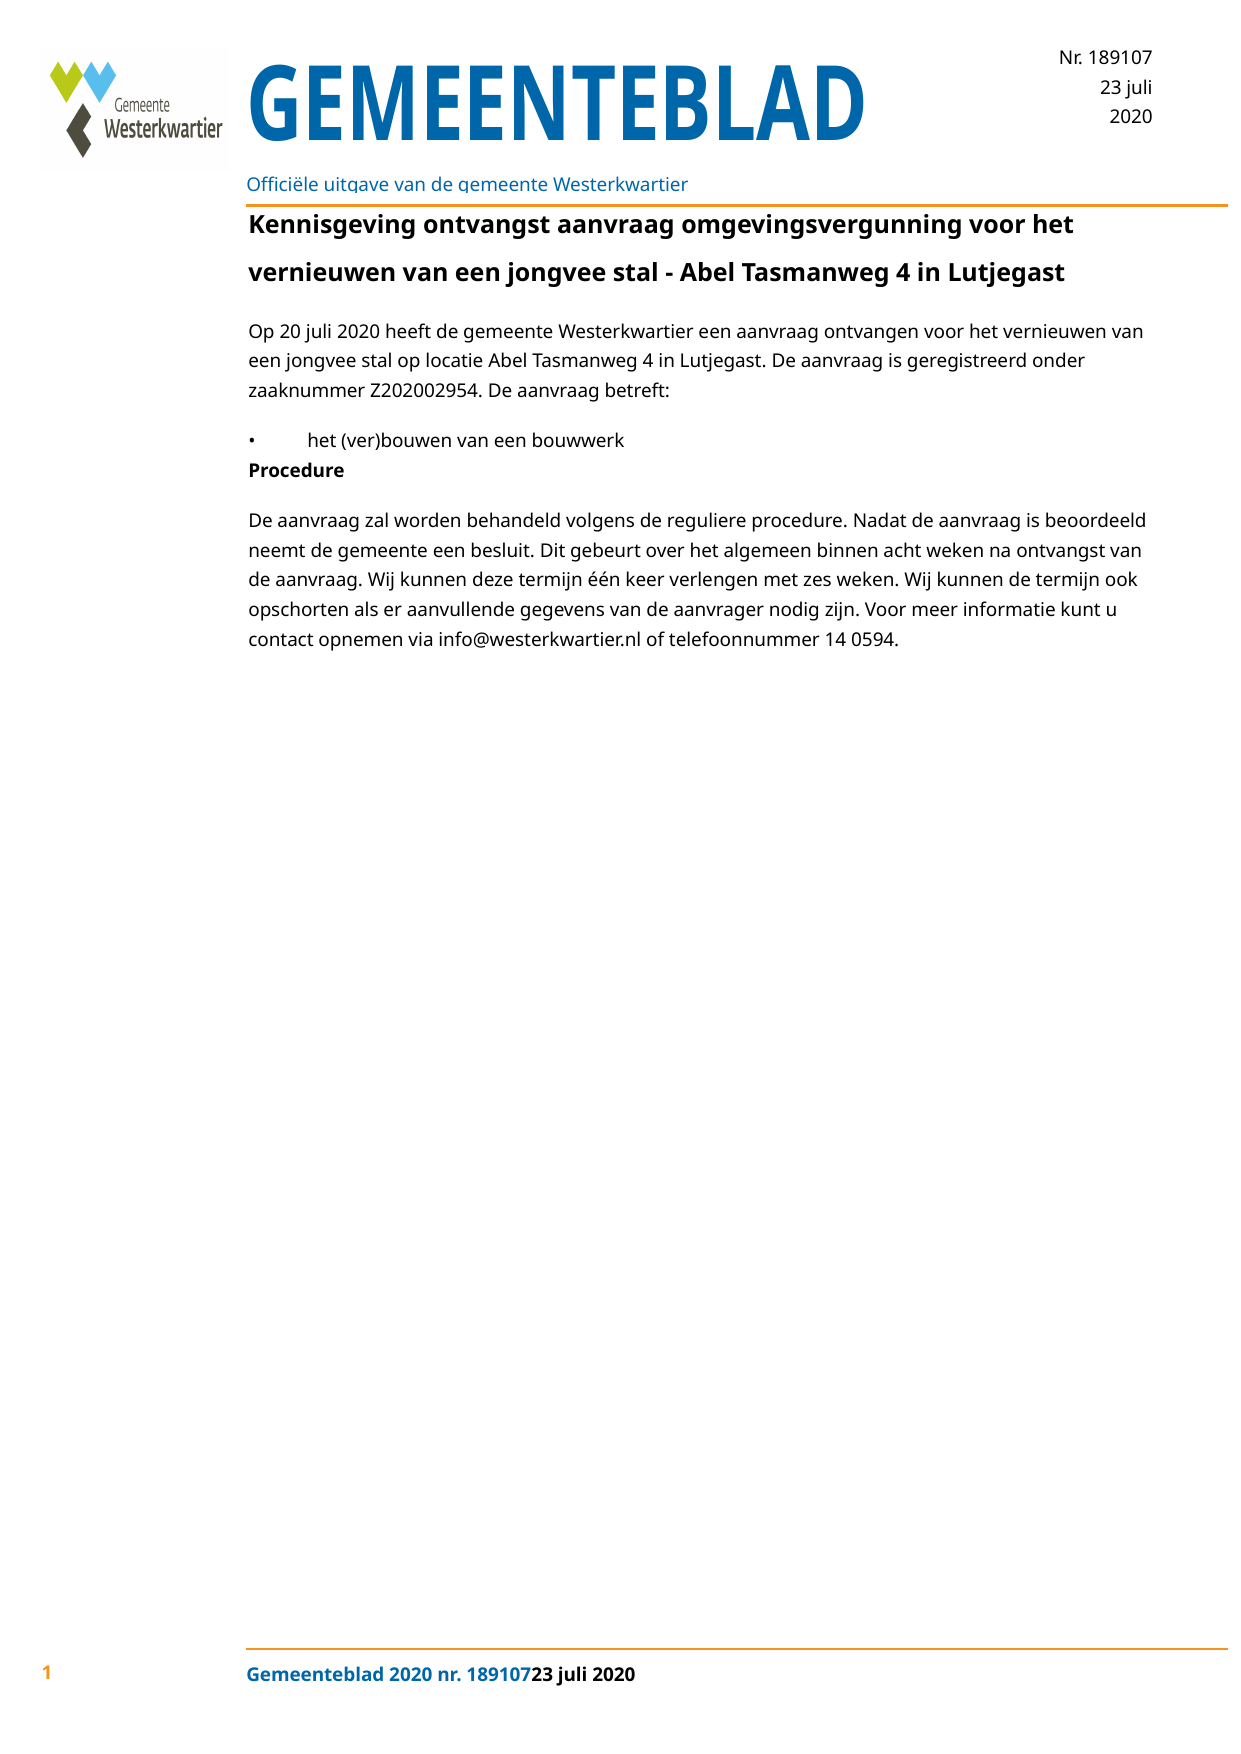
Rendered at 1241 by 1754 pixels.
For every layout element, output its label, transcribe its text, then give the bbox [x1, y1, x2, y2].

text De aanvraag zal worden behandeld volgens de reguliere procedure. Nadat de aanvraag is beoordeeld neemt de gemeente een besluit. Dit gebeurt over het algemeen binnen acht weken na ontvangst van de aanvraag. Wij kunnen deze termijn één keer verlengen met zes weken. Wij kunnen de termijn ook opschorten als er aanvullende gegevens van de aanvrager nodig zijn. Voor meer informatie kunt u contact opnemen via info@westerkwartier.nl of telefoonnummer 14 0594. [248, 507, 1152, 652]
picture [41, 47, 231, 172]
list het (ver)bouwen van een bouwwerk [248, 427, 1152, 453]
text Kennisgeving ontvangst aanvraag omgevingsvergunning voor het vernieuwen van een jongvee stal - Abel Tasmanweg 4 in Lutjegast [248, 207, 1152, 288]
text Op 20 juli 2020 heeft de gemeente Westerkwartier een aanvraag ontvangen voor het vernieuwen van een jongvee stal op locatie Abel Tasmanweg 4 in Lutjegast. De aanvraag is geregistreerd onder zaaknummer Z202002954. De aanvraag betreft: [248, 318, 1152, 403]
text Procedure [248, 457, 1152, 483]
